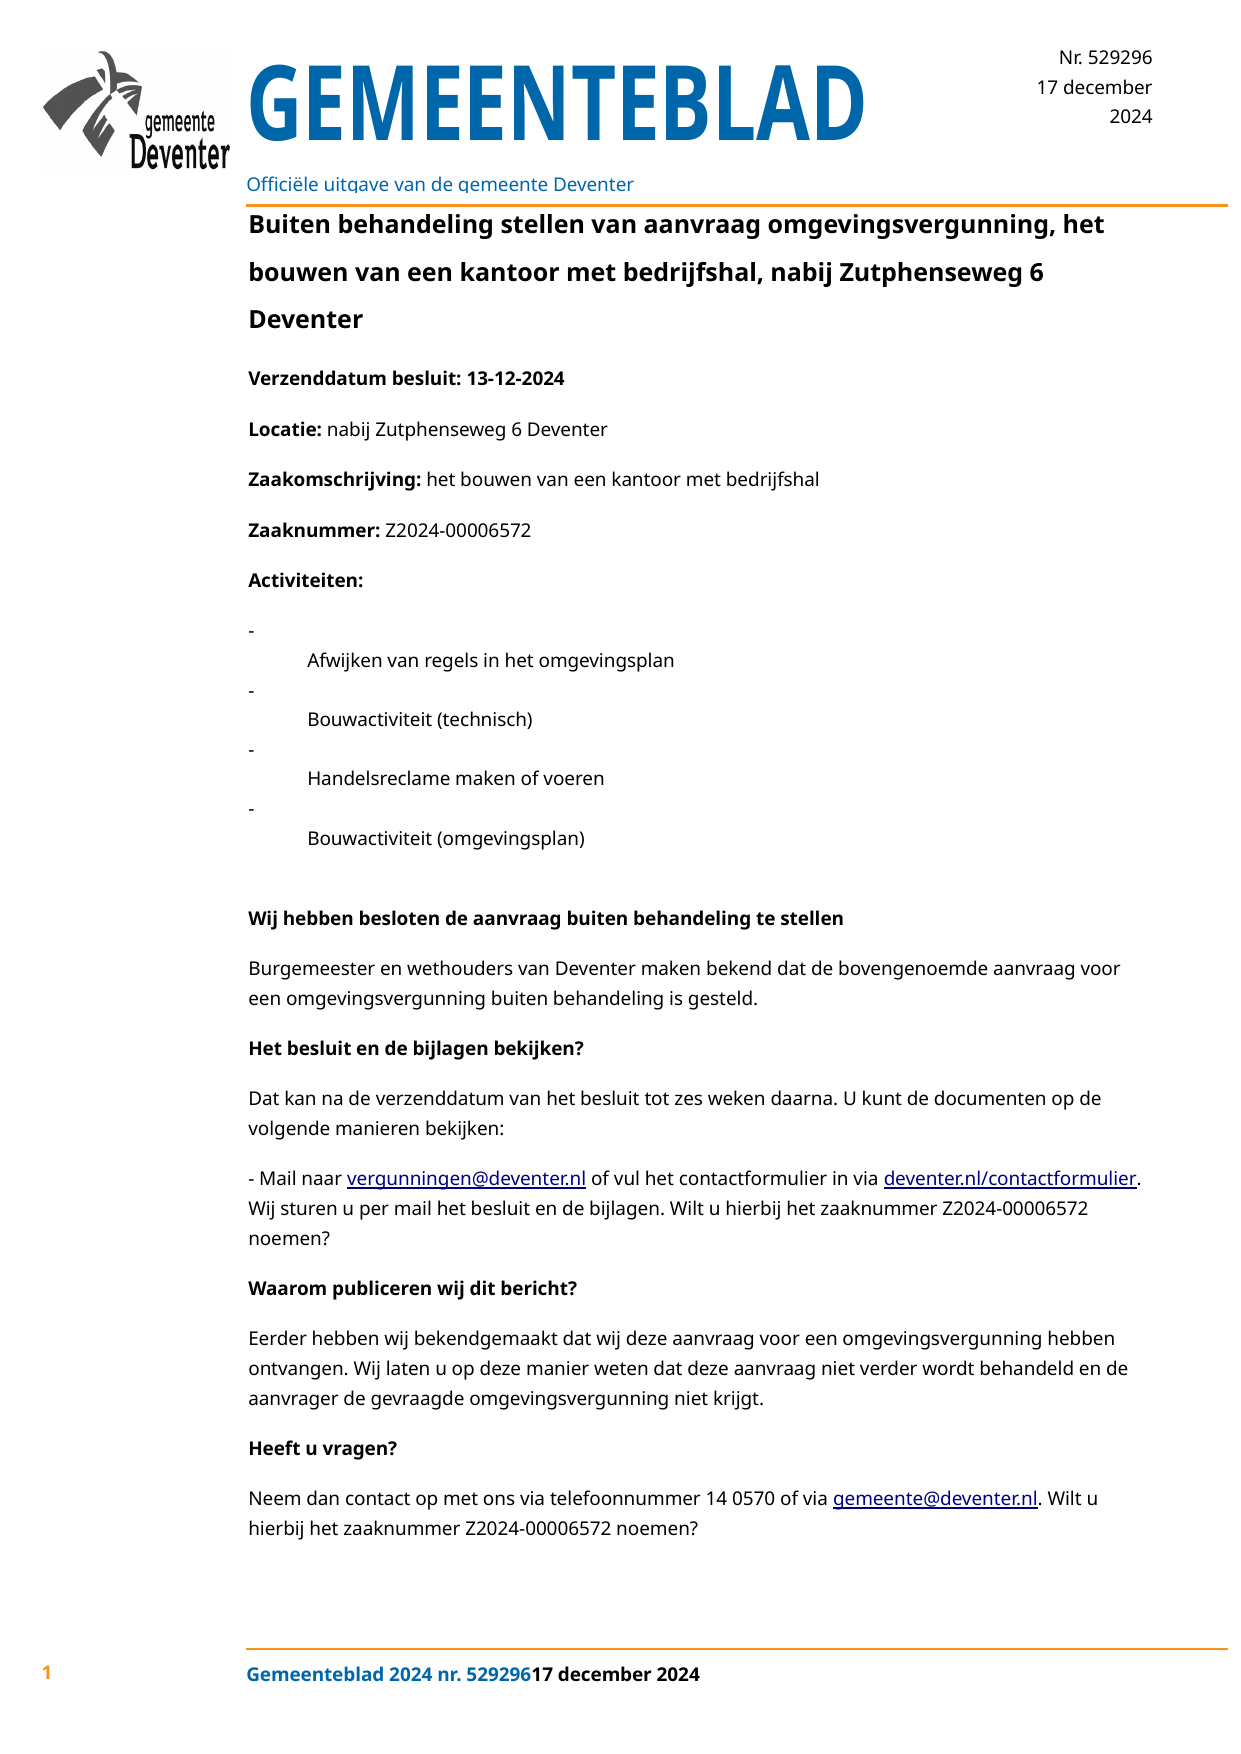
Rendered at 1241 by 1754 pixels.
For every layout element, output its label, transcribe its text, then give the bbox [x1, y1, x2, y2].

text Locatie: nabij Zutphenseweg 6 Deventer [248, 416, 1152, 442]
text Buiten behandeling stellen van aanvraag omgevingsvergunning, het bouwen van een kantoor met bedrijfshal, nabij Zutphenseweg 6 Deventer [248, 207, 1152, 336]
list Bouwactiviteit (omgevingsplan) [248, 825, 1152, 850]
picture [41, 47, 231, 172]
text Activiteiten: [248, 567, 1152, 593]
text - Mail naar vergunningen@deventer.nl of vul het contactformulier in via deventer.nl/contactformulier. Wij sturen u per mail het besluit en de bijlagen. Wilt u hierbij het zaaknummer Z2024-00006572 noemen? [248, 1166, 1152, 1250]
text Zaakomschrijving: het bouwen van een kantoor met bedrijfshal [248, 466, 1152, 492]
text Het besluit en de bijlagen bekijken? [248, 1035, 1152, 1061]
list Afwijken van regels in het omgevingsplan [248, 647, 1152, 673]
text Burgemeester en wethouders van Deventer maken bekend dat de bovengenoemde aanvraag voor een omgevingsvergunning buiten behandeling is gesteld. [248, 955, 1152, 1010]
text Waarom publiceren wij dit bericht? [248, 1275, 1152, 1301]
text Zaaknummer: Z2024-00006572 [248, 517, 1152, 542]
text Neem dan contact op met ons via telefoonnummer 14 0570 of via gemeente@deventer.nl. Wilt u hierbij het zaaknummer Z2024-00006572 noemen? [248, 1486, 1152, 1541]
text Wij hebben besloten de aanvraag buiten behandeling te stellen [248, 905, 1152, 930]
text Dat kan na de verzenddatum van het besluit tot zes weken daarna. U kunt de documenten op de volgende manieren bekijken: [248, 1086, 1152, 1141]
list Bouwactiviteit (technisch) [248, 706, 1152, 732]
text Verzenddatum besluit: 13-12-2024 [248, 366, 1152, 391]
text Eerder hebben wij bekendgemaakt dat wij deze aanvraag voor een omgevingsvergunning hebben ontvangen. Wij laten u op deze manier weten dat deze aanvraag niet verder wordt behandeld en de aanvrager de gevraagde omgevingsvergunning niet krijgt. [248, 1326, 1152, 1410]
text Heeft u vragen? [248, 1435, 1152, 1461]
list Handelsreclame maken of voeren [248, 766, 1152, 791]
